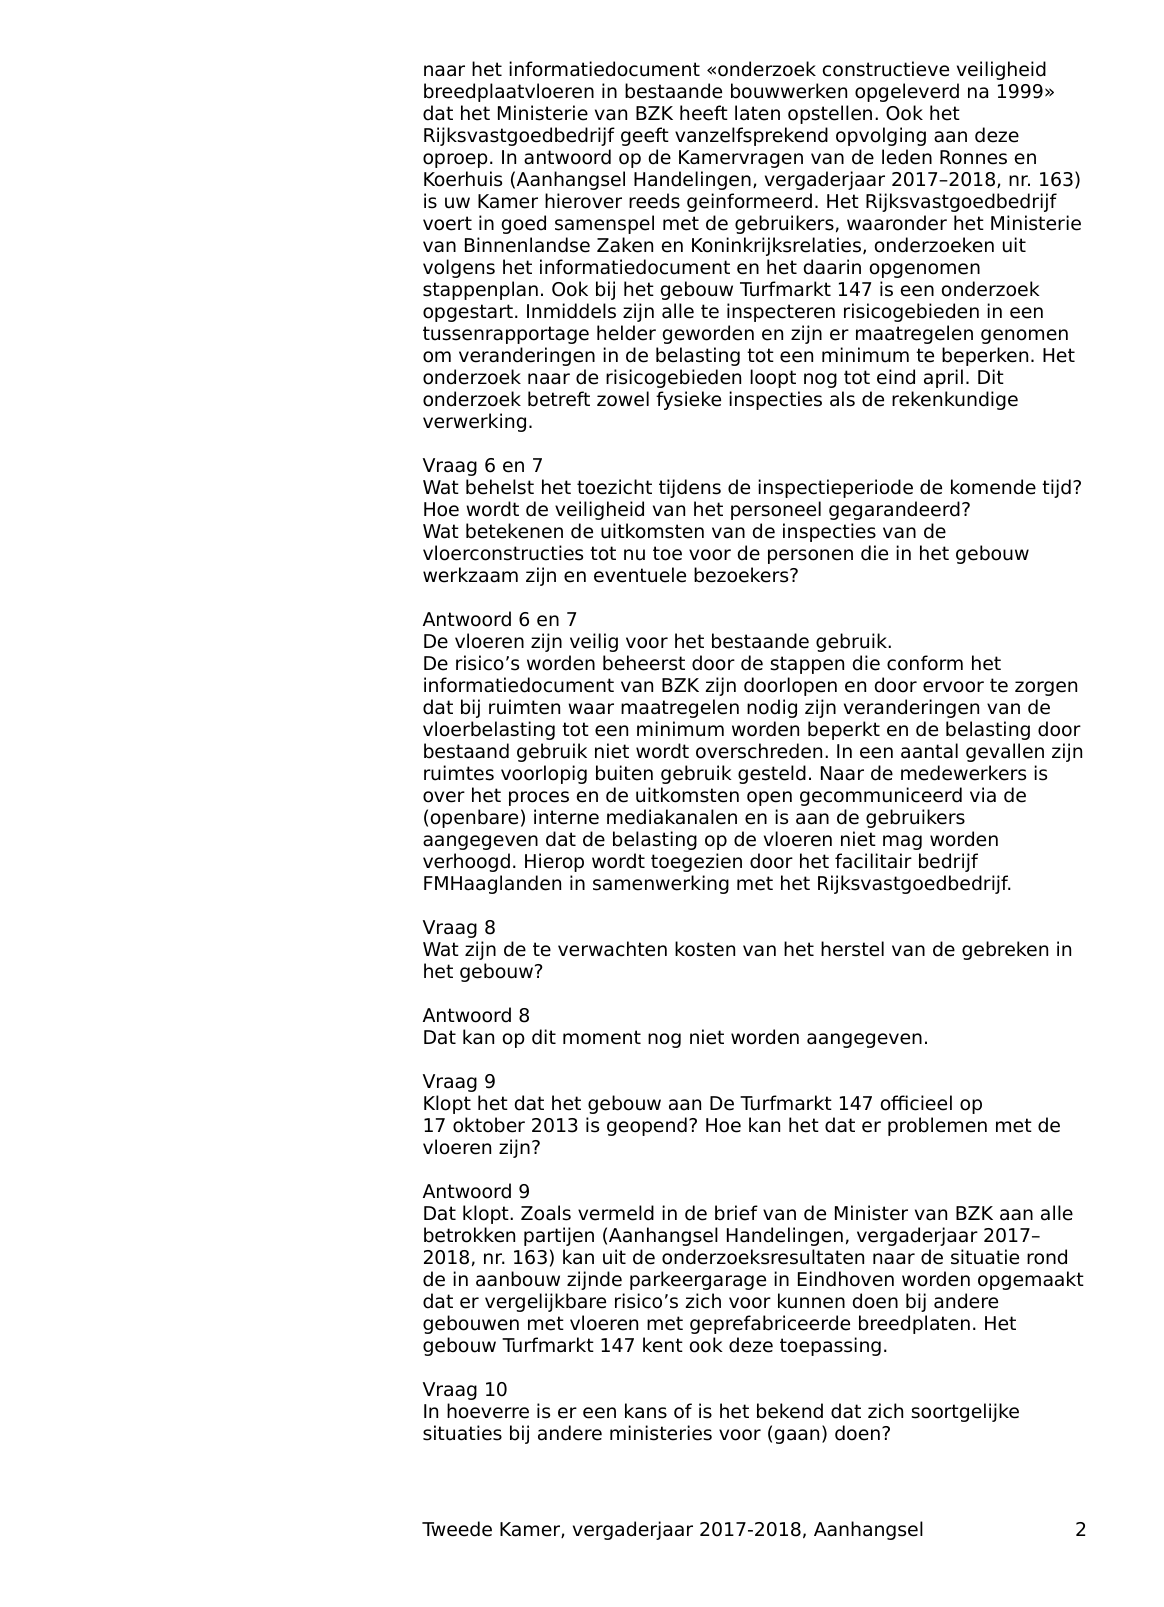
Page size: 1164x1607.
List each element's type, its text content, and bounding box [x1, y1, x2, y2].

text Wat zijn de te verwachten kosten van het herstel van de gebreken in het gebouw? [422, 939, 1087, 983]
text naar het informatiedocument «onderzoek constructieve veiligheid breedplaatvloeren in bestaande bouwwerken opgeleverd na 1999» dat het Ministerie van BZK heeft laten opstellen. Ook het Rijksvastgoedbedrijf geeft vanzelfsprekend opvolging aan deze oproep. In antwoord op de Kamervragen van de leden Ronnes en Koerhuis (Aanhangsel Handelingen, vergaderjaar 2017–2018, nr. 163) is uw Kamer hierover reeds geinformeerd. Het Rijksvastgoedbedrijf voert in goed samenspel met de gebruikers, waaronder het Ministerie van Binnenlandse Zaken en Koninkrijksrelaties, onderzoeken uit volgens het informatiedocument en het daarin opgenomen stappenplan. Ook bij het gebouw Turfmarkt 147 is een onderzoek opgestart. Inmiddels zijn alle te inspecteren risicogebieden in een tussenrapportage helder geworden en zijn er maatregelen genomen om veranderingen in de belasting tot een minimum te beperken. Het onderzoek naar de risicogebieden loopt nog tot eind april. Dit onderzoek betreft zowel fysieke inspecties als de rekenkundige verwerking. [422, 59, 1087, 433]
text Klopt het dat het gebouw aan De Turfmarkt 147 officieel op 17 oktober 2013 is geopend? Hoe kan het dat er problemen met de vloeren zijn? [422, 1093, 1087, 1159]
text Dat klopt. Zoals vermeld in de brief van de Minister van BZK aan alle betrokken partijen (Aanhangsel Handelingen, vergaderjaar 2017–2018, nr. 163) kan uit de onderzoeksresultaten naar de situatie rond de in aanbouw zijnde parkeergarage in Eindhoven worden opgemaakt dat er vergelijkbare risico’s zich voor kunnen doen bij andere gebouwen met vloeren met geprefabriceerde breedplaten. Het gebouw Turfmarkt 147 kent ook deze toepassing. [422, 1203, 1087, 1357]
text Antwoord 8 [422, 1005, 1087, 1027]
text Vraag 9 [422, 1071, 1087, 1093]
text Dat kan op dit moment nog niet worden aangegeven. [422, 1027, 1087, 1049]
text Antwoord 9 [422, 1181, 1087, 1203]
text Wat betekenen de uitkomsten van de inspecties van de vloerconstructies tot nu toe voor de personen die in het gebouw werkzaam zijn en eventuele bezoekers? [422, 521, 1087, 587]
text Antwoord 6 en 7 [422, 609, 1087, 631]
text Vraag 8 [422, 917, 1087, 939]
text Wat behelst het toezicht tijdens de inspectieperiode de komende tijd? Hoe wordt de veiligheid van het personeel gegarandeerd? [422, 477, 1087, 521]
text Vraag 10 [422, 1379, 1087, 1401]
text De risico’s worden beheerst door de stappen die conform het informatiedocument van BZK zijn doorlopen en door ervoor te zorgen dat bij ruimten waar maatregelen nodig zijn veranderingen van de vloerbelasting tot een minimum worden beperkt en de belasting door bestaand gebruik niet wordt overschreden. In een aantal gevallen zijn ruimtes voorlopig buiten gebruik gesteld. Naar de medewerkers is over het proces en de uitkomsten open gecommuniceerd via de (openbare) interne mediakanalen en is aan de gebruikers aangegeven dat de belasting op de vloeren niet mag worden verhoogd. Hierop wordt toegezien door het facilitair bedrijf FMHaaglanden in samenwerking met het Rijksvastgoedbedrijf. [422, 653, 1087, 895]
text In hoeverre is er een kans of is het bekend dat zich soortgelijke situaties bij andere ministeries voor (gaan) doen? [422, 1401, 1087, 1445]
text Vraag 6 en 7 [422, 455, 1087, 477]
text De vloeren zijn veilig voor het bestaande gebruik. [422, 631, 1087, 653]
